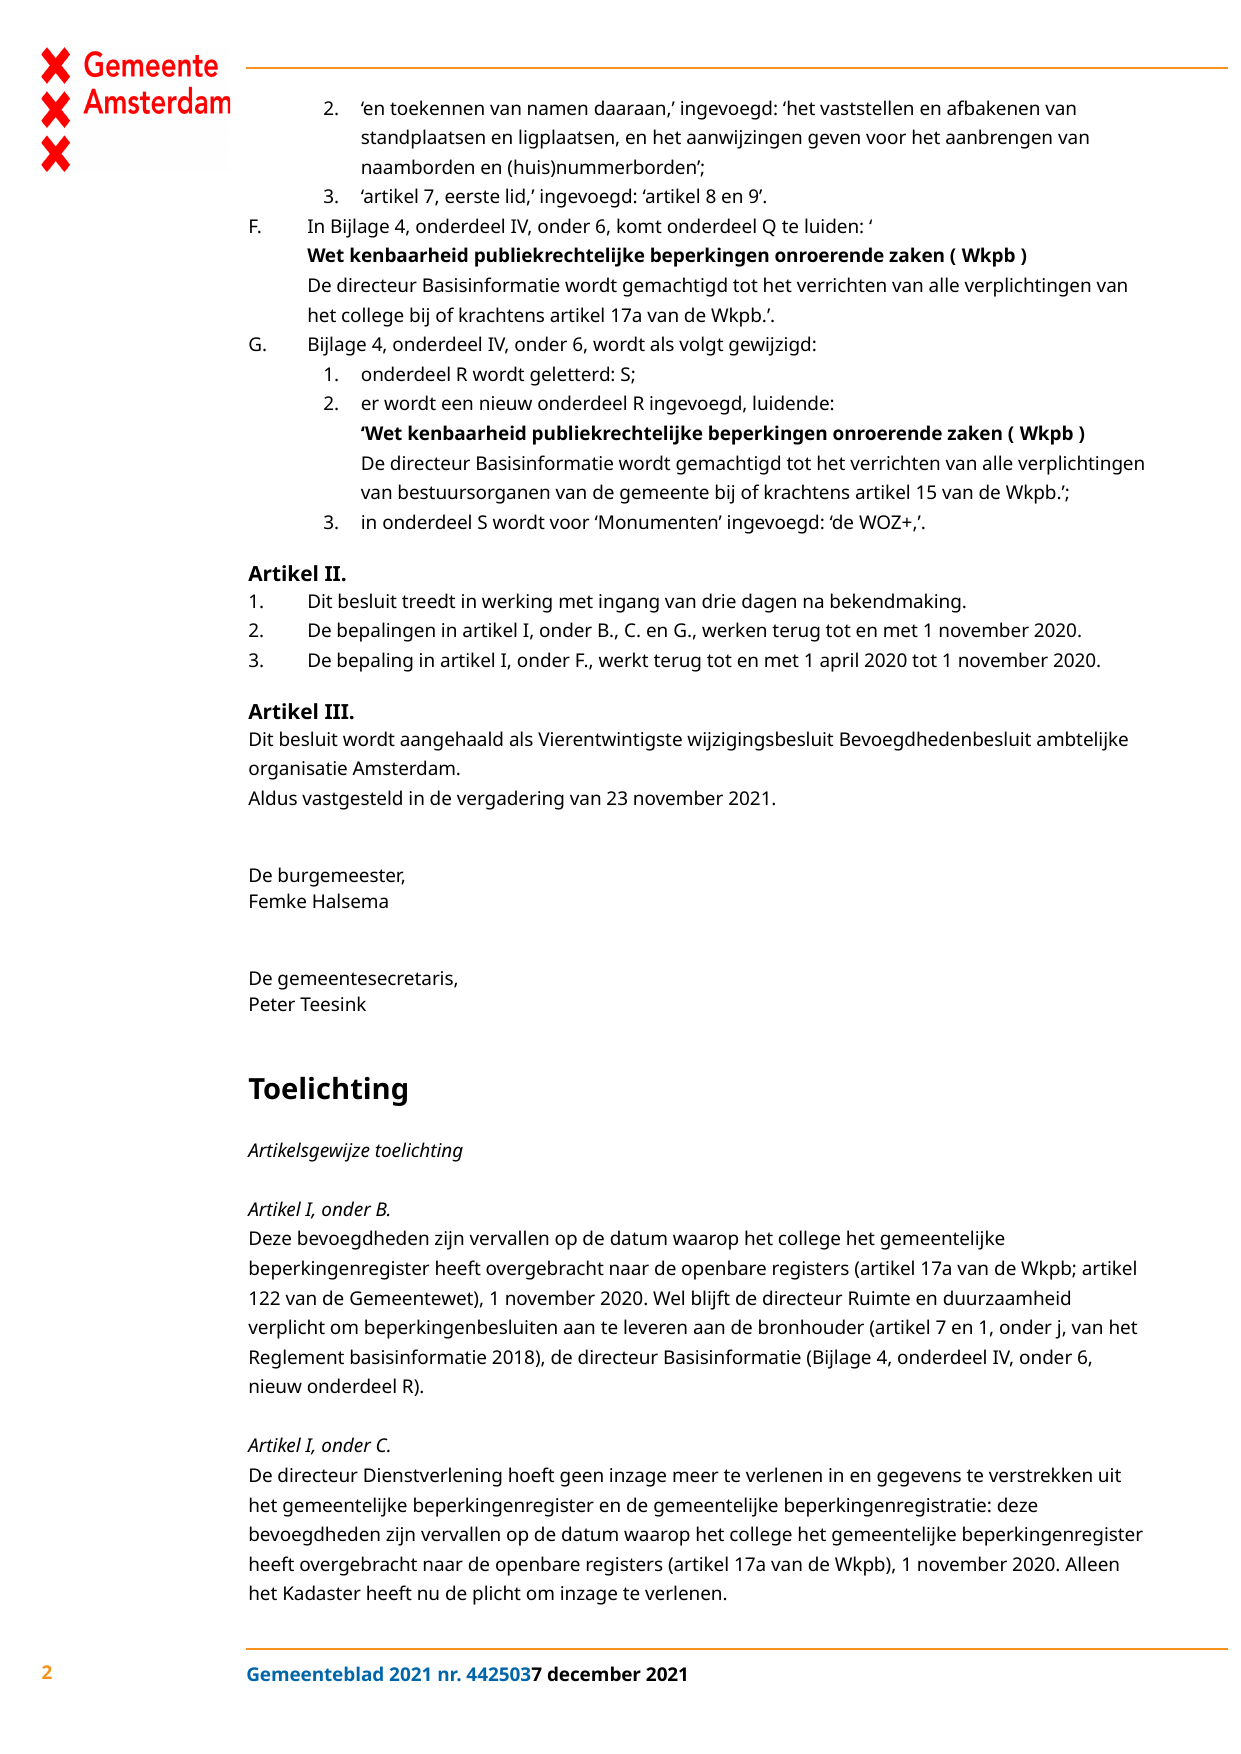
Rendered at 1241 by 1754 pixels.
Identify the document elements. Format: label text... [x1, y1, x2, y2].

text Artikel II. [248, 559, 1152, 588]
list In Bijlage 4, onderdeel IV, onder 6, komt onderdeel Q te luiden: ‘ [248, 213, 1152, 239]
list in onderdeel S wordt voor ‘Monumenten’ ingevoegd: ‘de WOZ+,’. [323, 509, 1152, 535]
text Toelichting [248, 1068, 1152, 1108]
list ‘en toekennen van namen daaraan,’ ingevoegd: ‘het vaststellen en afbakenen van standplaatsen en ligplaatsen, en het aanwijzingen geven voor het aanbrengen van naamborden en (huis)nummerborden’; [323, 95, 1152, 180]
text Artikel I, onder B. [248, 1196, 1152, 1222]
list er wordt een nieuw onderdeel R ingevoegd, luidende: [323, 391, 1152, 416]
text De gemeentesecretaris, [248, 965, 1152, 991]
text Peter Teesink [248, 991, 1152, 1017]
list onderdeel R wordt geletterd: S; [323, 361, 1152, 387]
list Bijlage 4, onderdeel IV, onder 6, wordt als volgt gewijzigd: [248, 331, 1152, 357]
text Artikelsgewijze toelichting [248, 1137, 1152, 1163]
list ‘artikel 7, eerste lid,’ ingevoegd: ‘artikel 8 en 9’. [323, 183, 1152, 209]
list Wet kenbaarheid publiekrechtelijke beperkingen onroerende zaken ( Wkpb ) [248, 243, 1152, 268]
text De burgemeester, [248, 862, 1152, 888]
text De directeur Dienstverlening hoeft geen inzage meer te verlenen in en gegevens te verstrekken uit het gemeentelijke beperkingenregister en de gemeentelijke beperkingenregistratie: deze bevoegdheden zijn vervallen op de datum waarop het college het gemeentelijke beperkingenregister heeft overgebracht naar de openbare registers (artikel 17a van de Wkpb), 1 november 2020. Alleen het Kadaster heeft nu de plicht om inzage te verlenen. [248, 1462, 1152, 1606]
list ‘Wet kenbaarheid publiekrechtelijke beperkingen onroerende zaken ( Wkpb ) [323, 420, 1152, 446]
text Femke Halsema [248, 888, 1152, 914]
list De bepalingen in artikel I, onder B., C. en G., werken terug tot en met 1 november 2020. [248, 617, 1152, 643]
text Dit besluit wordt aangehaald als Vierentwintigste wijzigingsbesluit Bevoegdhedenbesluit ambtelijke organisatie Amsterdam. [248, 726, 1152, 781]
list De directeur Basisinformatie wordt gemachtigd tot het verrichten van alle verplichtingen van bestuursorganen van de gemeente bij of krachtens artikel 15 van de Wkpb.’; [323, 450, 1152, 505]
list Dit besluit treedt in werking met ingang van drie dagen na bekendmaking. [248, 588, 1152, 613]
list De bepaling in artikel I, onder F., werkt terug tot en met 1 april 2020 tot 1 november 2020. [248, 647, 1152, 673]
text Artikel III. [248, 697, 1152, 726]
list De directeur Basisinformatie wordt gemachtigd tot het verrichten van alle verplichtingen van het college bij of krachtens artikel 17a van de Wkpb.’. [248, 272, 1152, 328]
text Deze bevoegdheden zijn vervallen op de datum waarop het college het gemeentelijke beperkingenregister heeft overgebracht naar de openbare registers (artikel 17a van de Wkpb; artikel 122 van de Gemeentewet), 1 november 2020. Wel blijft de directeur Ruimte en duurzaamheid verplicht om beperkingenbesluiten aan te leveren aan de bronhouder (artikel 7 en 1, onder j, van het Reglement basisinformatie 2018), de directeur Basisinformatie (Bijlage 4, onderdeel IV, onder 6, nieuw onderdeel R). [248, 1226, 1152, 1399]
text Artikel I, onder C. [248, 1433, 1152, 1458]
picture [41, 47, 231, 172]
text Aldus vastgesteld in de vergadering van 23 november 2021. [248, 785, 1152, 811]
